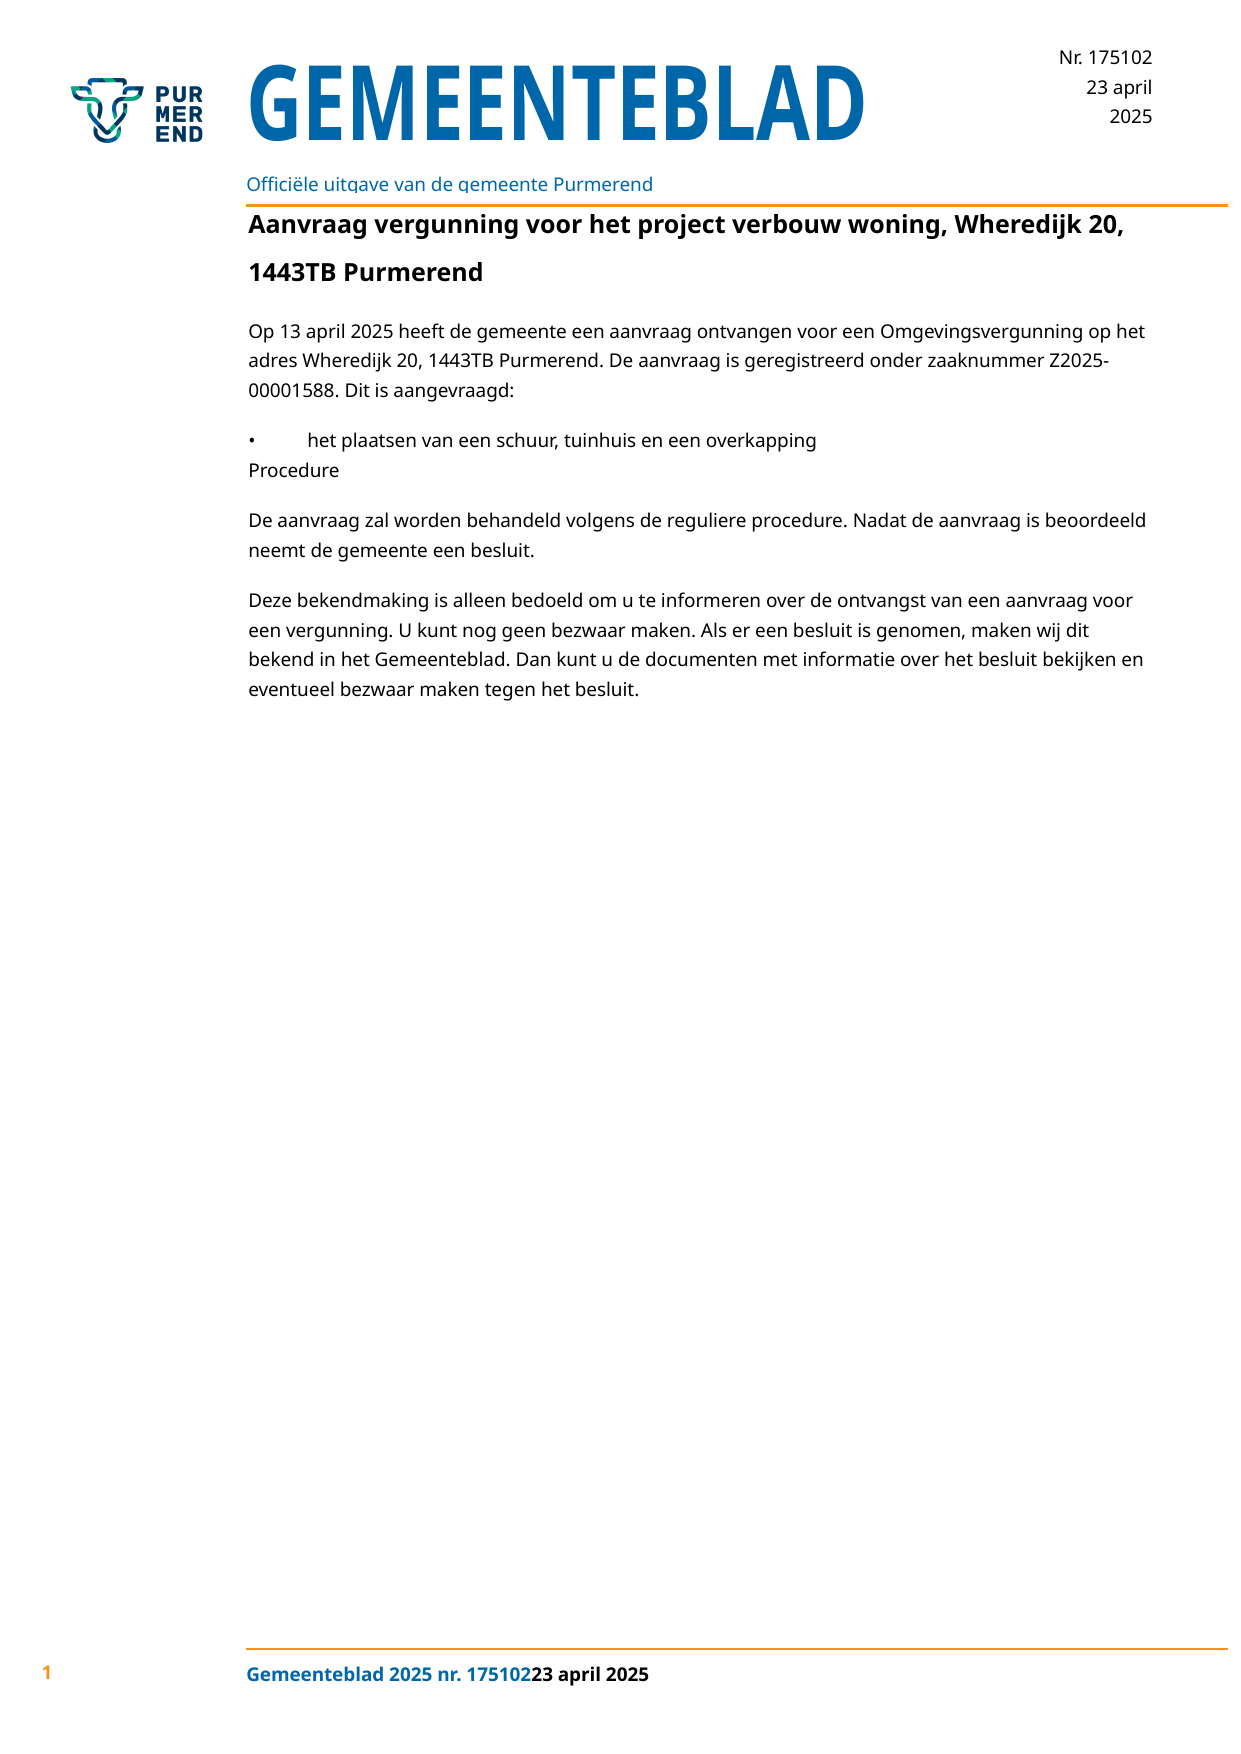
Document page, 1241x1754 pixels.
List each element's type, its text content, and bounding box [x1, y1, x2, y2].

text Procedure [248, 457, 1152, 483]
text Deze bekendmaking is alleen bedoeld om u te informeren over de ontvangst van een aanvraag voor een vergunning. U kunt nog geen bezwaar maken. Als er een besluit is genomen, maken wij dit bekend in het Gemeenteblad. Dan kunt u de documenten met informatie over het besluit bekijken en eventueel bezwaar maken tegen het besluit. [248, 587, 1152, 702]
list het plaatsen van een schuur, tuinhuis en een overkapping [248, 427, 1152, 453]
text Aanvraag vergunning voor het project verbouw woning, Wheredijk 20, 1443TB Purmerend [248, 207, 1152, 288]
picture [41, 47, 231, 172]
text Op 13 april 2025 heeft de gemeente een aanvraag ontvangen voor een Omgevingsvergunning op het adres Wheredijk 20, 1443TB Purmerend. De aanvraag is geregistreerd onder zaaknummer Z2025-00001588. Dit is aangevraagd: [248, 318, 1152, 403]
text De aanvraag zal worden behandeld volgens de reguliere procedure. Nadat de aanvraag is beoordeeld neemt de gemeente een besluit. [248, 507, 1152, 563]
